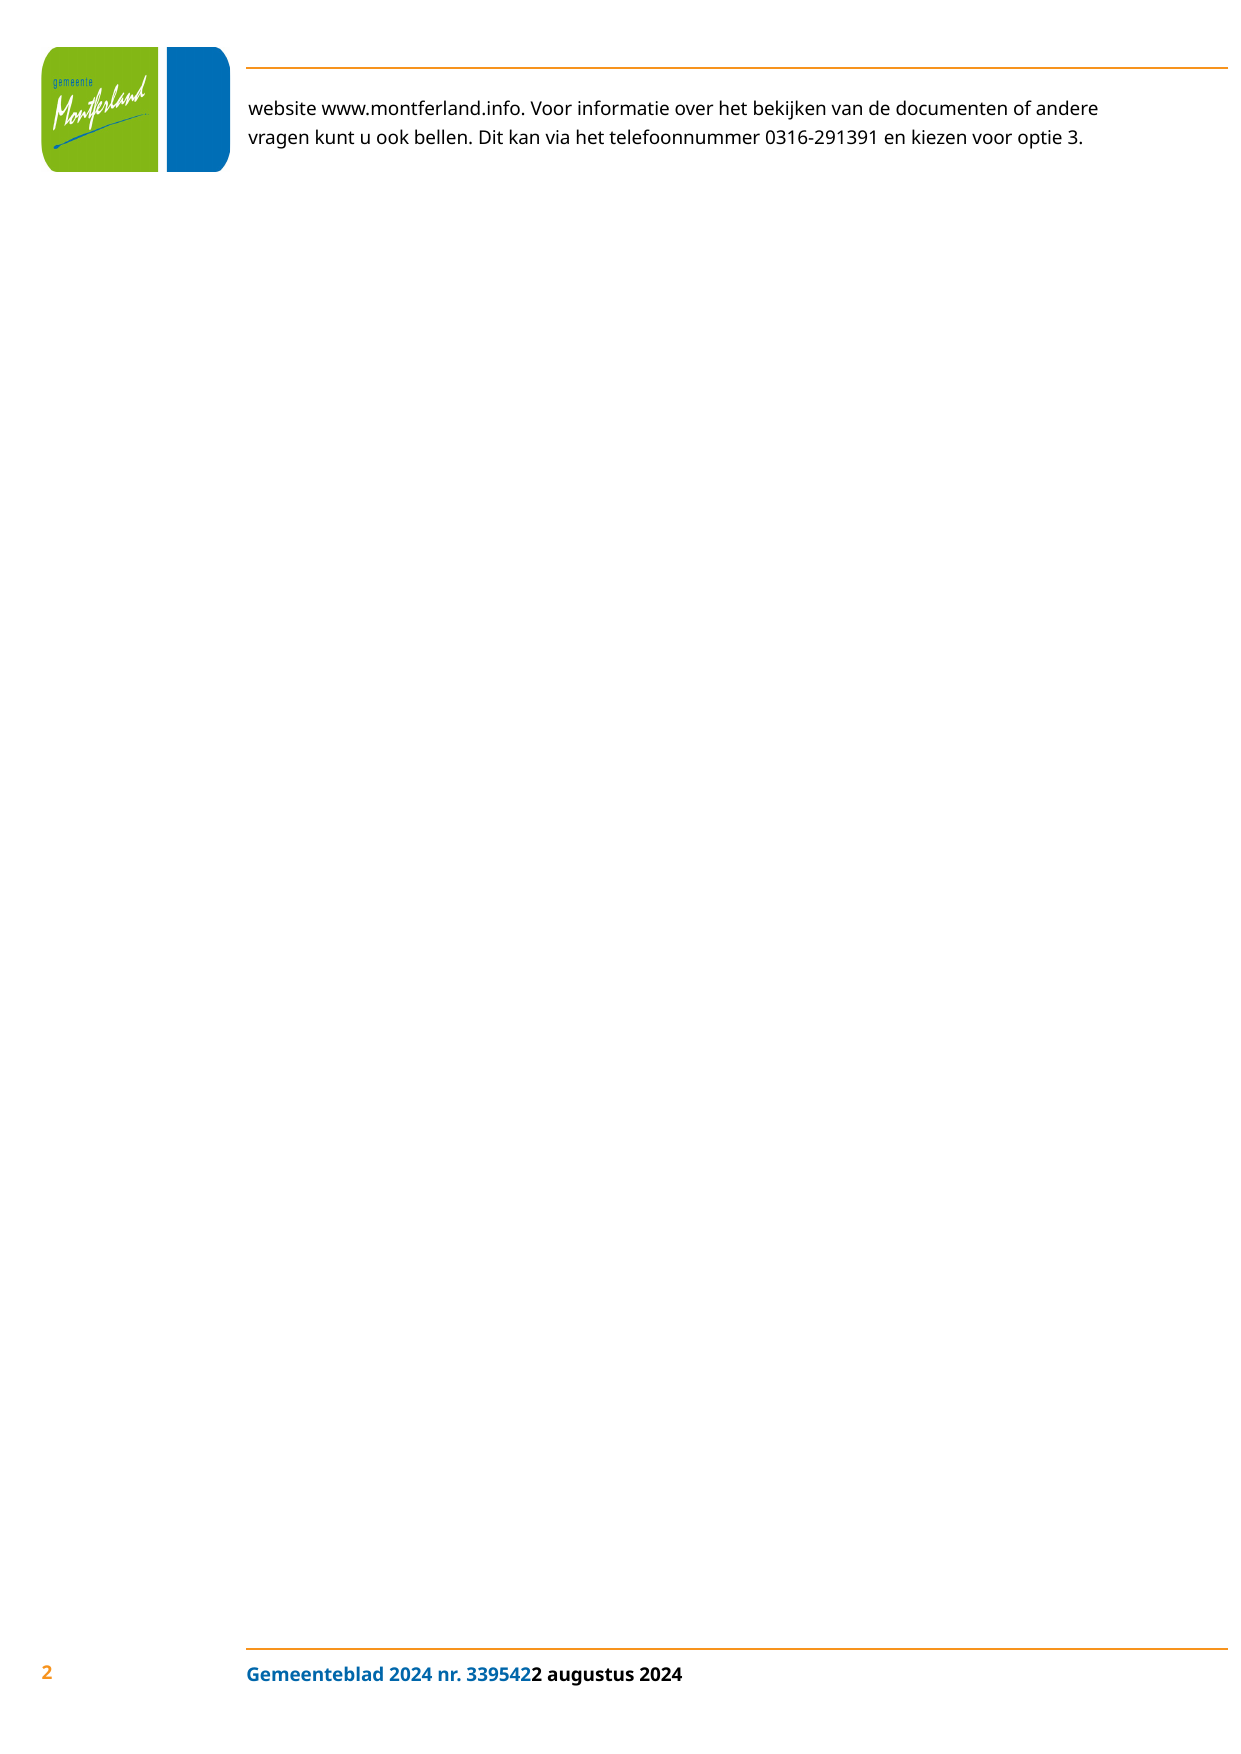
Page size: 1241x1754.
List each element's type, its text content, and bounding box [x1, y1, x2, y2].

picture [41, 47, 231, 172]
text website www.montferland.info. Voor informatie over het bekijken van de documenten of andere vragen kunt u ook bellen. Dit kan via het telefoonnummer 0316-291391 en kiezen voor optie 3. [248, 95, 1152, 150]
